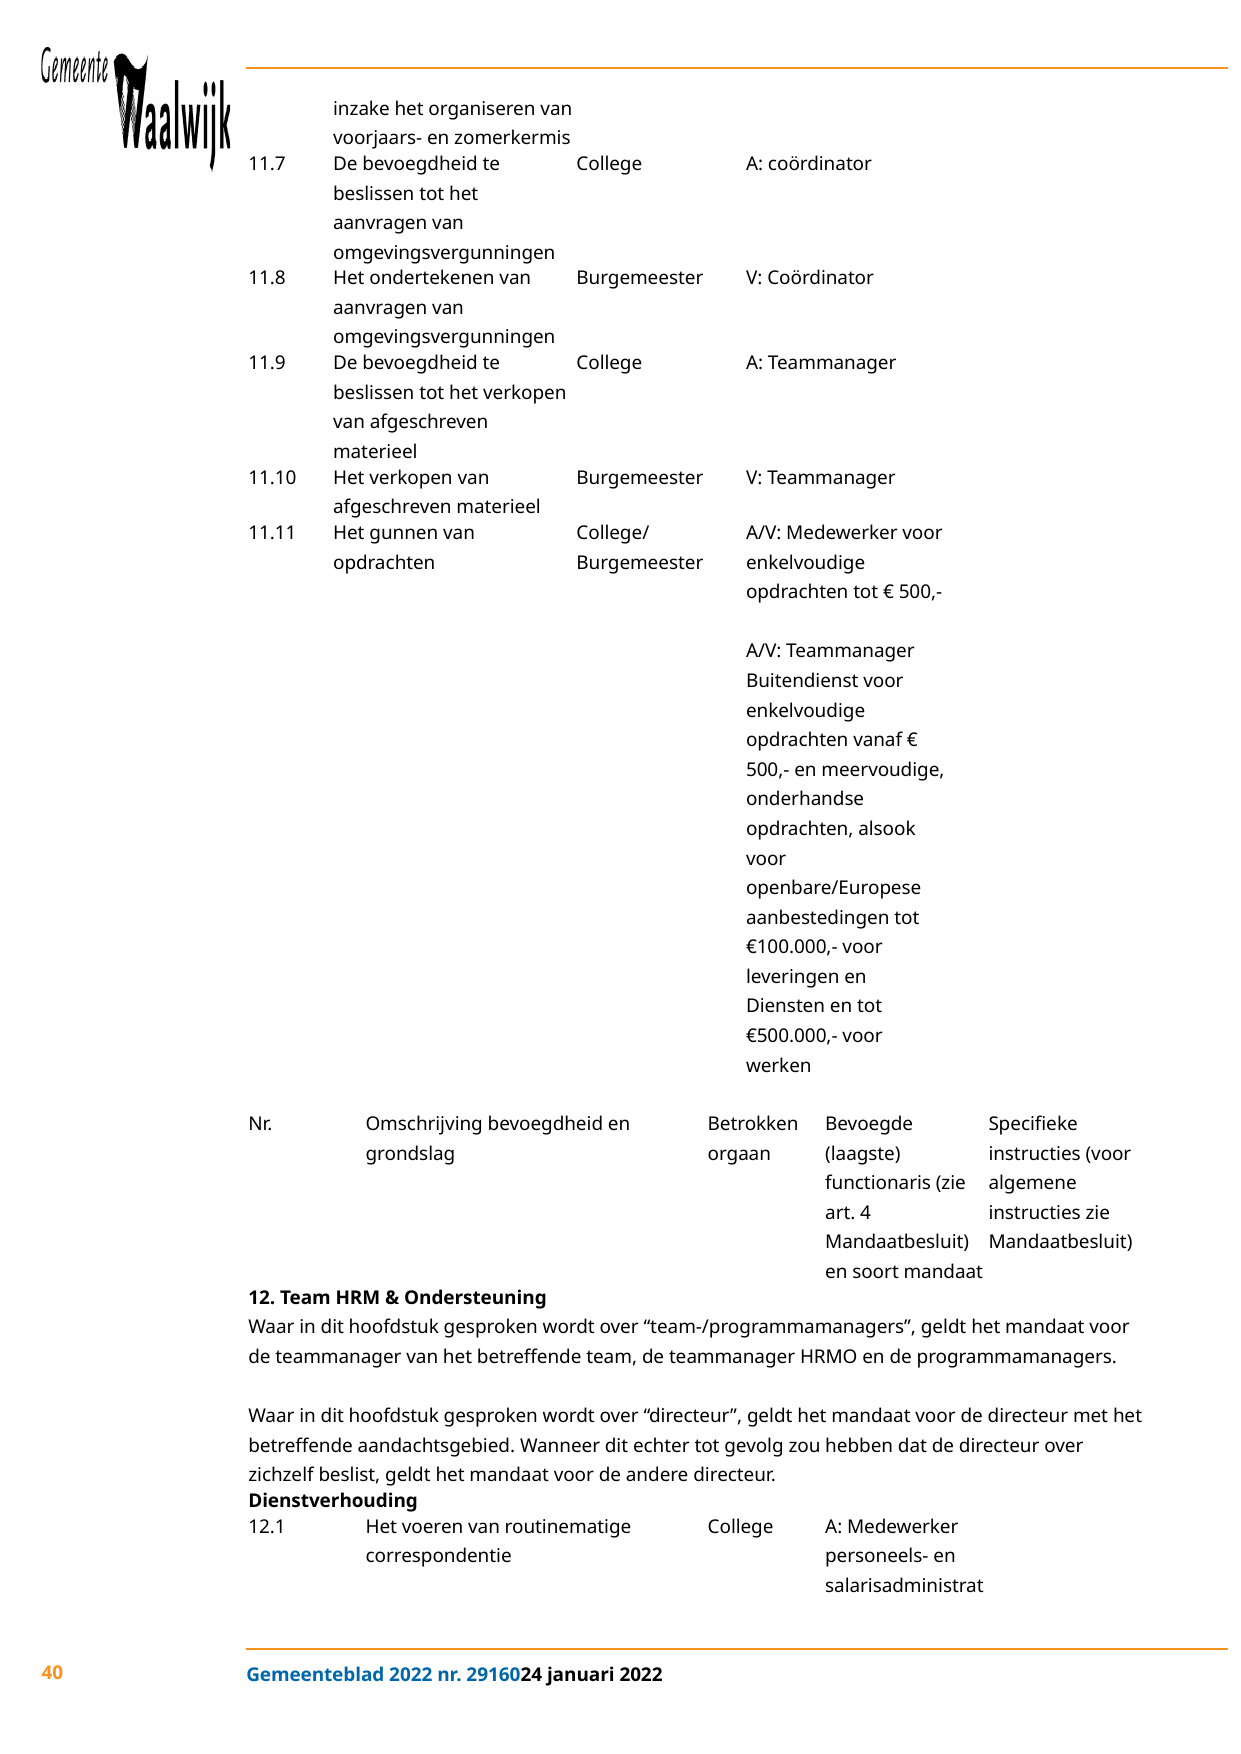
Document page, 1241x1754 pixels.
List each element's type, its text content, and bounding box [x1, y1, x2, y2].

table_header Betrokken orgaan [708, 1110, 825, 1284]
table_cell College/ Burgemeester [576, 519, 746, 1077]
table_cell 11.9 [248, 350, 333, 464]
table_cell 11.10 [248, 464, 333, 519]
table_cell College [708, 1513, 825, 1598]
table_cell 11.8 [248, 265, 333, 349]
table_cell [945, 95, 1067, 150]
table_cell Dienstverhouding [248, 1487, 1152, 1513]
table_cell De bevoegdheid te beslissen tot het aanvragen van omgevingsvergunningen [333, 150, 576, 264]
table_cell 11.7 [248, 150, 333, 264]
table_cell V: Teammanager [746, 464, 945, 519]
table_cell Het gunnen van opdrachten [333, 519, 576, 1077]
table_cell [945, 150, 1067, 264]
table_cell Burgemeester [576, 265, 746, 349]
table_cell [945, 519, 1067, 1077]
table_cell 12.1 [248, 1513, 365, 1598]
table_cell [945, 350, 1067, 464]
table_cell College [576, 350, 746, 464]
table_cell A: Teammanager [746, 350, 945, 464]
table_header Bevoegde (laagste) functionaris (zie art. 4 Mandaatbesluit) en soort mandaat [825, 1110, 988, 1284]
table_cell V: Coördinator [746, 265, 945, 349]
table_cell Het ondertekenen van aanvragen van omgevingsvergunningen [333, 265, 576, 349]
table_cell A/V: Medewerker voor enkelvoudige opdrachten tot € 500,- A/V: Teammanager Buitendienst voor enkelvoudige opdrachten vanaf € 500,- en meervoudige, onderhandse opdrachten, alsook voor openbare/Europese aanbestedingen tot €100.000,- voor leveringen en Diensten en tot €500.000,- voor werken [746, 519, 945, 1077]
table_header Specifieke instructies (voor algemene instructies zie Mandaatbesluit) [988, 1110, 1152, 1284]
table_cell [248, 95, 333, 150]
table_cell 12. Team HRM & Ondersteuning Waar in dit hoofdstuk gesproken wordt over “team-/programmamanagers”, geldt het mandaat voor de teammanager van het betreffende team, de teammanager HRMO en de programmamanagers. Waar in dit hoofdstuk gesproken wordt over “directeur”, geldt het mandaat voor de directeur met het betreffende aandachtsgebied. Wanneer dit echter tot gevolg zou hebben dat de directeur over zichzelf beslist, geldt het mandaat voor de andere directeur. [248, 1284, 1152, 1487]
table_cell 11.11 [248, 519, 333, 1077]
table_cell inzake het organiseren van voorjaars- en zomerkermis [333, 95, 576, 150]
table_cell A: coördinator [746, 150, 945, 264]
table_cell [945, 265, 1067, 349]
table_cell Het verkopen van afgeschreven materieel [333, 464, 576, 519]
table_header Nr. [248, 1110, 365, 1284]
table_cell [576, 95, 746, 150]
table_cell [988, 1513, 1152, 1598]
table_cell [746, 95, 945, 150]
table_cell [945, 464, 1067, 519]
table_cell A: Medewerker personeels- en salarisadministrat [825, 1513, 988, 1598]
table_cell Het voeren van routinematige correspondentie [365, 1513, 707, 1598]
table_cell Burgemeester [576, 464, 746, 519]
table_cell De bevoegdheid te beslissen tot het verkopen van afgeschreven materieel [333, 350, 576, 464]
table_cell College [576, 150, 746, 264]
picture [41, 47, 231, 172]
table_header Omschrijving bevoegdheid en grondslag [365, 1110, 707, 1284]
